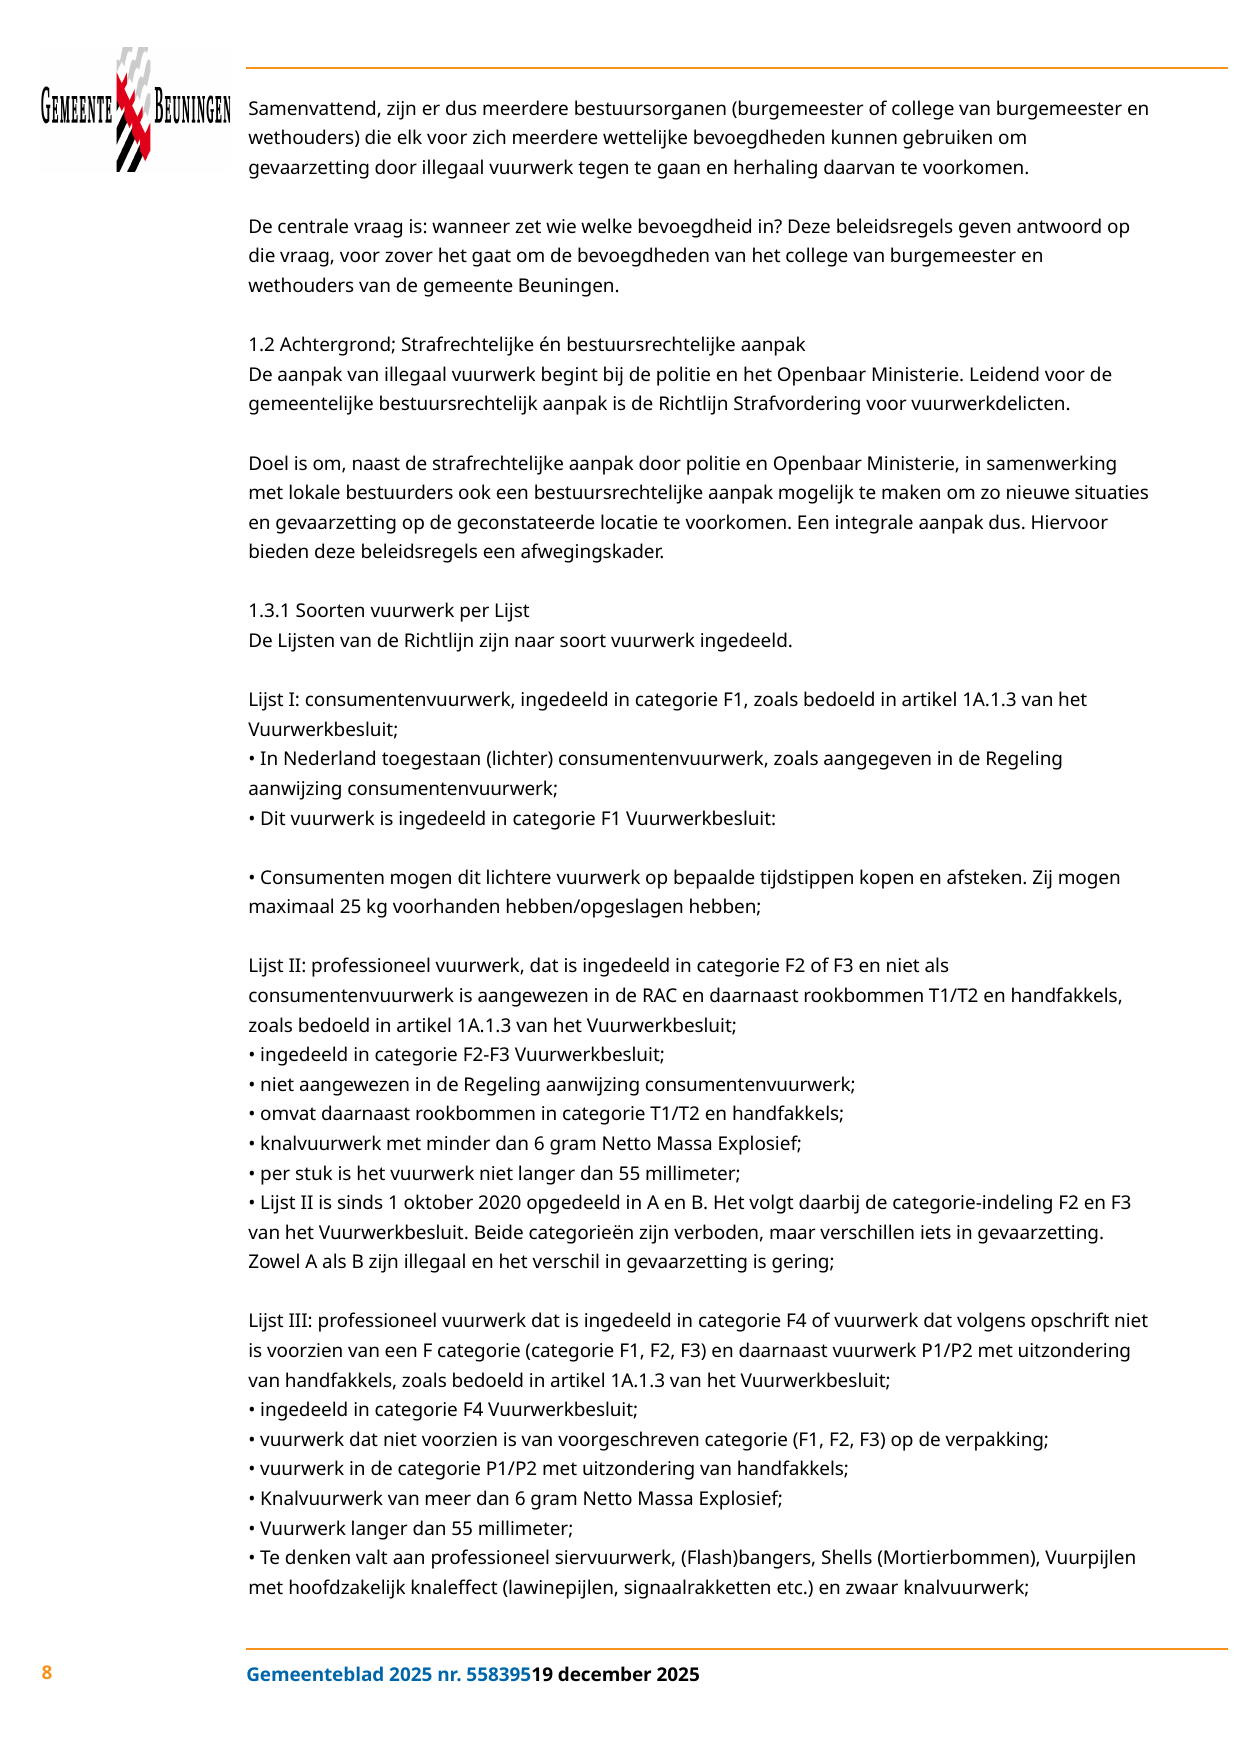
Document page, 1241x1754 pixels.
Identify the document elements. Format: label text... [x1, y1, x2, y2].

text • Te denken valt aan professioneel siervuurwerk, (Flash)bangers, Shells (Mortierbommen), Vuurpijlen met hoofdzakelijk knaleffect (lawinepijlen, signaalrakketten etc.) en zwaar knalvuurwerk; [248, 1544, 1152, 1600]
text • omvat daarnaast rookbommen in categorie T1/T2 en handfakkels; [248, 1101, 1152, 1126]
text • Consumenten mogen dit lichtere vuurwerk op bepaalde tijdstippen kopen en afsteken. Zij mogen maximaal 25 kg voorhanden hebben/opgeslagen hebben; [248, 864, 1152, 919]
text • niet aangewezen in de Regeling aanwijzing consumentenvuurwerk; [248, 1071, 1152, 1097]
text Lijst III: professioneel vuurwerk dat is ingedeeld in categorie F4 of vuurwerk dat volgens opschrift niet is voorzien van een F categorie (categorie F1, F2, F3) en daarnaast vuurwerk P1/P2 met uitzondering van handfakkels, zoals bedoeld in artikel 1A.1.3 van het Vuurwerkbesluit; [248, 1308, 1152, 1393]
text Samenvattend, zijn er dus meerdere bestuursorganen (burgemeester of college van burgemeester en wethouders) die elk voor zich meerdere wettelijke bevoegdheden kunnen gebruiken om gevaarzetting door illegaal vuurwerk tegen te gaan en herhaling daarvan te voorkomen. [248, 95, 1152, 180]
text • vuurwerk in de categorie P1/P2 met uitzondering van handfakkels; [248, 1456, 1152, 1481]
text De centrale vraag is: wanneer zet wie welke bevoegdheid in? Deze beleidsregels geven antwoord op die vraag, voor zover het gaat om de bevoegdheden van het college van burgemeester en wethouders van de gemeente Beuningen. [248, 213, 1152, 298]
text • Vuurwerk langer dan 55 millimeter; [248, 1515, 1152, 1541]
text 1.3.1 Soorten vuurwerk per Lijst [248, 598, 1152, 623]
text • knalvuurwerk met minder dan 6 gram Netto Massa Explosief; [248, 1130, 1152, 1156]
text Doel is om, naast de strafrechtelijke aanpak door politie en Openbaar Ministerie, in samenwerking met lokale bestuurders ook een bestuursrechtelijke aanpak mogelijk te maken om zo nieuwe situaties en gevaarzetting op de geconstateerde locatie te voorkomen. Een integrale aanpak dus. Hiervoor bieden deze beleidsregels een afwegingskader. [248, 450, 1152, 564]
text • vuurwerk dat niet voorzien is van voorgeschreven categorie (F1, F2, F3) op de verpakking; [248, 1426, 1152, 1452]
text • per stuk is het vuurwerk niet langer dan 55 millimeter; [248, 1160, 1152, 1186]
text • Dit vuurwerk is ingedeeld in categorie F1 Vuurwerkbesluit: [248, 805, 1152, 831]
text • Knalvuurwerk van meer dan 6 gram Netto Massa Explosief; [248, 1485, 1152, 1511]
text Lijst I: consumentenvuurwerk, ingedeeld in categorie F1, zoals bedoeld in artikel 1A.1.3 van het Vuurwerkbesluit; [248, 686, 1152, 742]
picture [41, 47, 231, 172]
text • ingedeeld in categorie F2-F3 Vuurwerkbesluit; [248, 1041, 1152, 1067]
text • Lijst II is sinds 1 oktober 2020 opgedeeld in A en B. Het volgt daarbij de categorie-indeling F2 en F3 van het Vuurwerkbesluit. Beide categorieën zijn verboden, maar verschillen iets in gevaarzetting. Zowel A als B zijn illegaal en het verschil in gevaarzetting is gering; [248, 1189, 1152, 1274]
text • ingedeeld in categorie F4 Vuurwerkbesluit; [248, 1396, 1152, 1422]
text De Lijsten van de Richtlijn zijn naar soort vuurwerk ingedeeld. [248, 627, 1152, 653]
text 1.2 Achtergrond; Strafrechtelijke én bestuursrechtelijke aanpak [248, 331, 1152, 357]
text Lijst II: professioneel vuurwerk, dat is ingedeeld in categorie F2 of F3 en niet als consumentenvuurwerk is aangewezen in de RAC en daarnaast rookbommen T1/T2 en handfakkels, zoals bedoeld in artikel 1A.1.3 van het Vuurwerkbesluit; [248, 953, 1152, 1038]
text De aanpak van illegaal vuurwerk begint bij de politie en het Openbaar Ministerie. Leidend voor de gemeentelijke bestuursrechtelijk aanpak is de Richtlijn Strafvordering voor vuurwerkdelicten. [248, 361, 1152, 416]
text • In Nederland toegestaan (lichter) consumentenvuurwerk, zoals aangegeven in de Regeling aanwijzing consumentenvuurwerk; [248, 746, 1152, 801]
